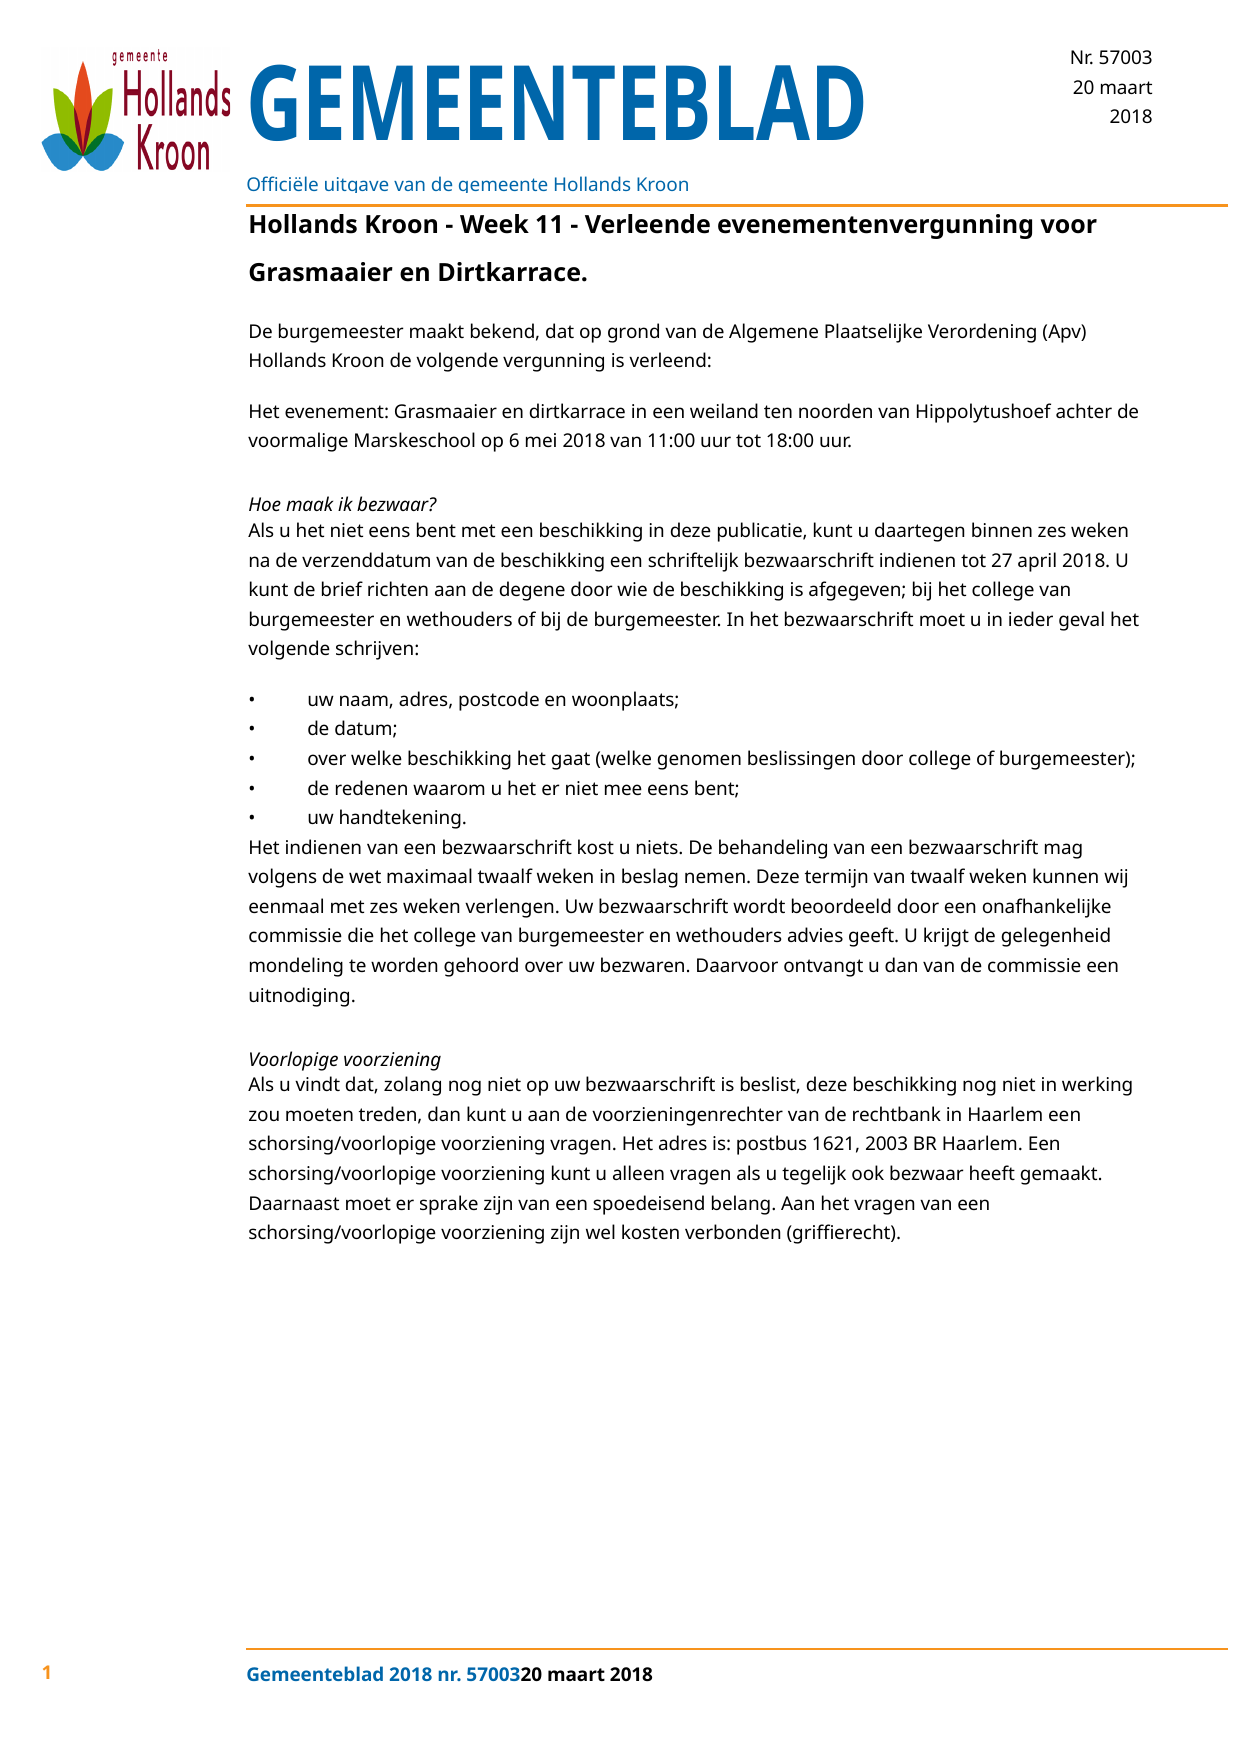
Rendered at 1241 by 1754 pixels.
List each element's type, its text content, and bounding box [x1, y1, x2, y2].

text Als u vindt dat, zolang nog niet op uw bezwaarschrift is beslist, deze beschikking nog niet in werking zou moeten treden, dan kunt u aan de voorzieningenrechter van de rechtbank in Haarlem een schorsing/voorlopige voorziening vragen. Het adres is: postbus 1621, 2003 BR Haarlem. Een schorsing/voorlopige voorziening kunt u alleen vragen als u tegelijk ook bezwaar heeft gemaakt. Daarnaast moet er sprake zijn van een spoedeisend belang. Aan het vragen van een schorsing/voorlopige voorziening zijn wel kosten verbonden (griffierecht). [248, 1071, 1152, 1245]
text Voorlopige voorziening [248, 1046, 1152, 1071]
list uw naam, adres, postcode en woonplaats; [248, 686, 1152, 712]
picture [41, 47, 231, 172]
list de datum; [248, 716, 1152, 741]
list de redenen waarom u het er niet mee eens bent; [248, 775, 1152, 800]
list uw handtekening. [248, 804, 1152, 830]
text Hoe maak ik bezwaar? [248, 491, 1152, 517]
text De burgemeester maakt bekend, dat op grond van de Algemene Plaatselijke Verordening (Apv) Hollands Kroon de volgende vergunning is verleend: [248, 318, 1152, 373]
text Het indienen van een bezwaarschrift kost u niets. De behandeling van een bezwaarschrift mag volgens de wet maximaal twaalf weken in beslag nemen. Deze termijn van twaalf weken kunnen wij eenmaal met zes weken verlengen. Uw bezwaarschrift wordt beoordeeld door een onafhankelijke commissie die het college van burgemeester en wethouders advies geeft. U krijgt de gelegenheid mondeling te worden gehoord over uw bezwaren. Daarvoor ontvangt u dan van de commissie een uitnodiging. [248, 834, 1152, 1007]
text Als u het niet eens bent met een beschikking in deze publicatie, kunt u daartegen binnen zes weken na de verzenddatum van de beschikking een schriftelijk bezwaarschrift indienen tot 27 april 2018. U kunt de brief richten aan de degene door wie de beschikking is afgegeven; bij het college van burgemeester en wethouders of bij de burgemeester. In het bezwaarschrift moet u in ieder geval het volgende schrijven: [248, 517, 1152, 661]
text Hollands Kroon - Week 11 - Verleende evenementenvergunning voor Grasmaaier en Dirtkarrace. [248, 207, 1152, 288]
list over welke beschikking het gaat (welke genomen beslissingen door college of burgemeester); [248, 745, 1152, 771]
text Het evenement: Grasmaaier en dirtkarrace in een weiland ten noorden van Hippolytushoef achter de voormalige Marskeschool op 6 mei 2018 van 11:00 uur tot 18:00 uur. [248, 398, 1152, 453]
